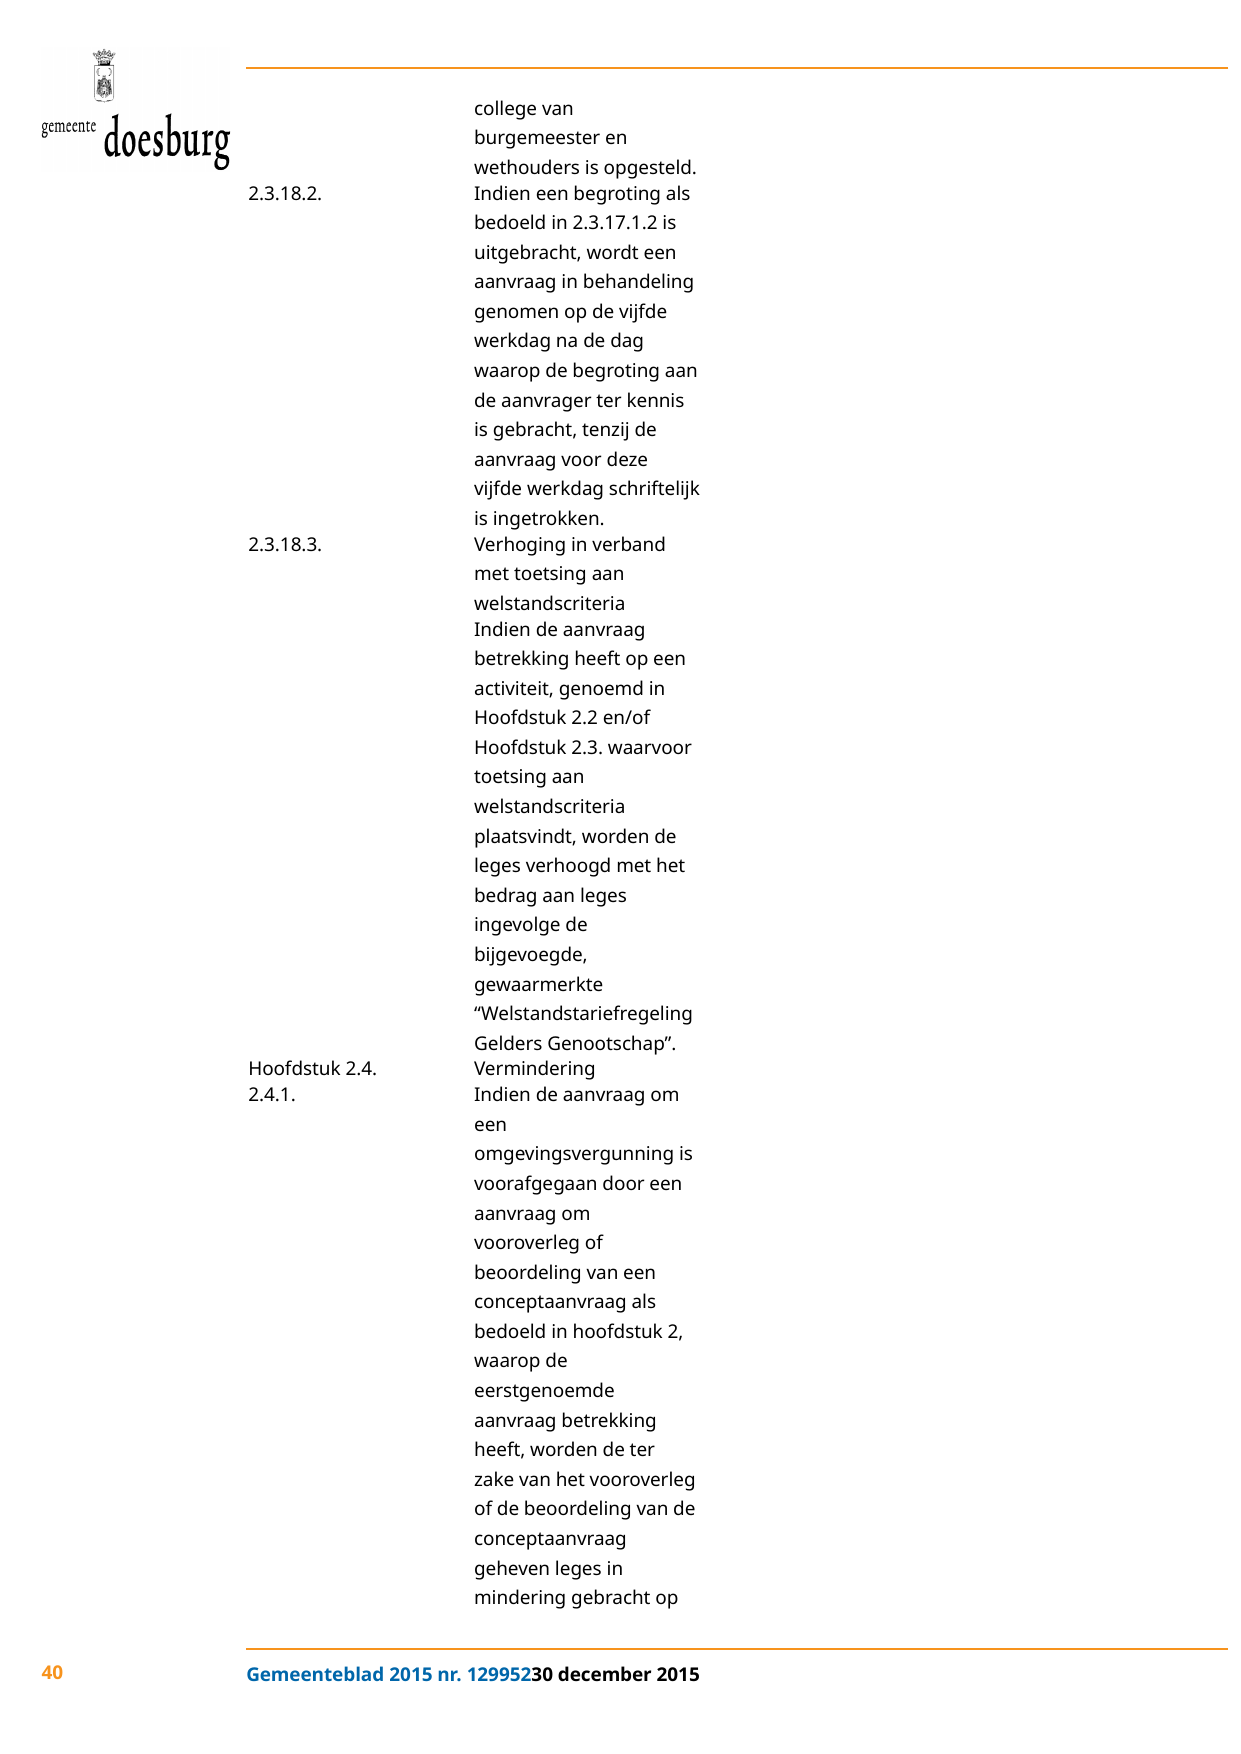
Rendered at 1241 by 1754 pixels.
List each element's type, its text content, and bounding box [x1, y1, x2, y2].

table_cell 2.3.18.2. [248, 180, 474, 531]
table_cell [926, 616, 1152, 1056]
table_cell [700, 180, 926, 531]
table_cell [700, 1056, 926, 1081]
table_cell [926, 531, 1152, 616]
table_cell [700, 95, 926, 180]
table_cell Vermindering [474, 1056, 700, 1081]
table_cell [248, 95, 474, 180]
picture [41, 47, 231, 172]
table_cell Indien een begroting als bedoeld in 2.3.17.1.2 is uitgebracht, wordt een aanvraag in behandeling genomen op de vijfde werkdag na de dag waarop de begroting aan de aanvrager ter kennis is gebracht, tenzij de aanvraag voor deze vijfde werkdag schriftelijk is ingetrokken. [474, 180, 700, 531]
table_cell college van burgemeester en wethouders is opgesteld. [474, 95, 700, 180]
table_cell [926, 1081, 1152, 1610]
table_cell Hoofdstuk 2.4. [248, 1056, 474, 1081]
table_cell Verhoging in verband met toetsing aan welstandscriteria [474, 531, 700, 616]
table_cell Indien de aanvraag betrekking heeft op een activiteit, genoemd in Hoofdstuk 2.2 en/of Hoofdstuk 2.3. waarvoor toetsing aan welstandscriteria plaatsvindt, worden de leges verhoogd met het bedrag aan leges ingevolge de bijgevoegde, gewaarmerkte “Welstandstariefregeling Gelders Genootschap”. [474, 616, 700, 1056]
table_cell [248, 616, 474, 1056]
table_cell [926, 95, 1152, 180]
table_cell [700, 1081, 926, 1610]
table_cell 2.4.1. [248, 1081, 474, 1610]
table_cell [926, 1056, 1152, 1081]
table_cell [926, 180, 1152, 531]
table_cell [700, 531, 926, 616]
table_cell 2.3.18.3. [248, 531, 474, 616]
table_cell Indien de aanvraag om een omgevingsvergunning is voorafgegaan door een aanvraag om vooroverleg of beoordeling van een conceptaanvraag als bedoeld in hoofdstuk 2, waarop de eerstgenoemde aanvraag betrekking heeft, worden de ter zake van het vooroverleg of de beoordeling van de conceptaanvraag geheven leges in mindering gebracht op [474, 1081, 700, 1610]
table_cell [700, 616, 926, 1056]
